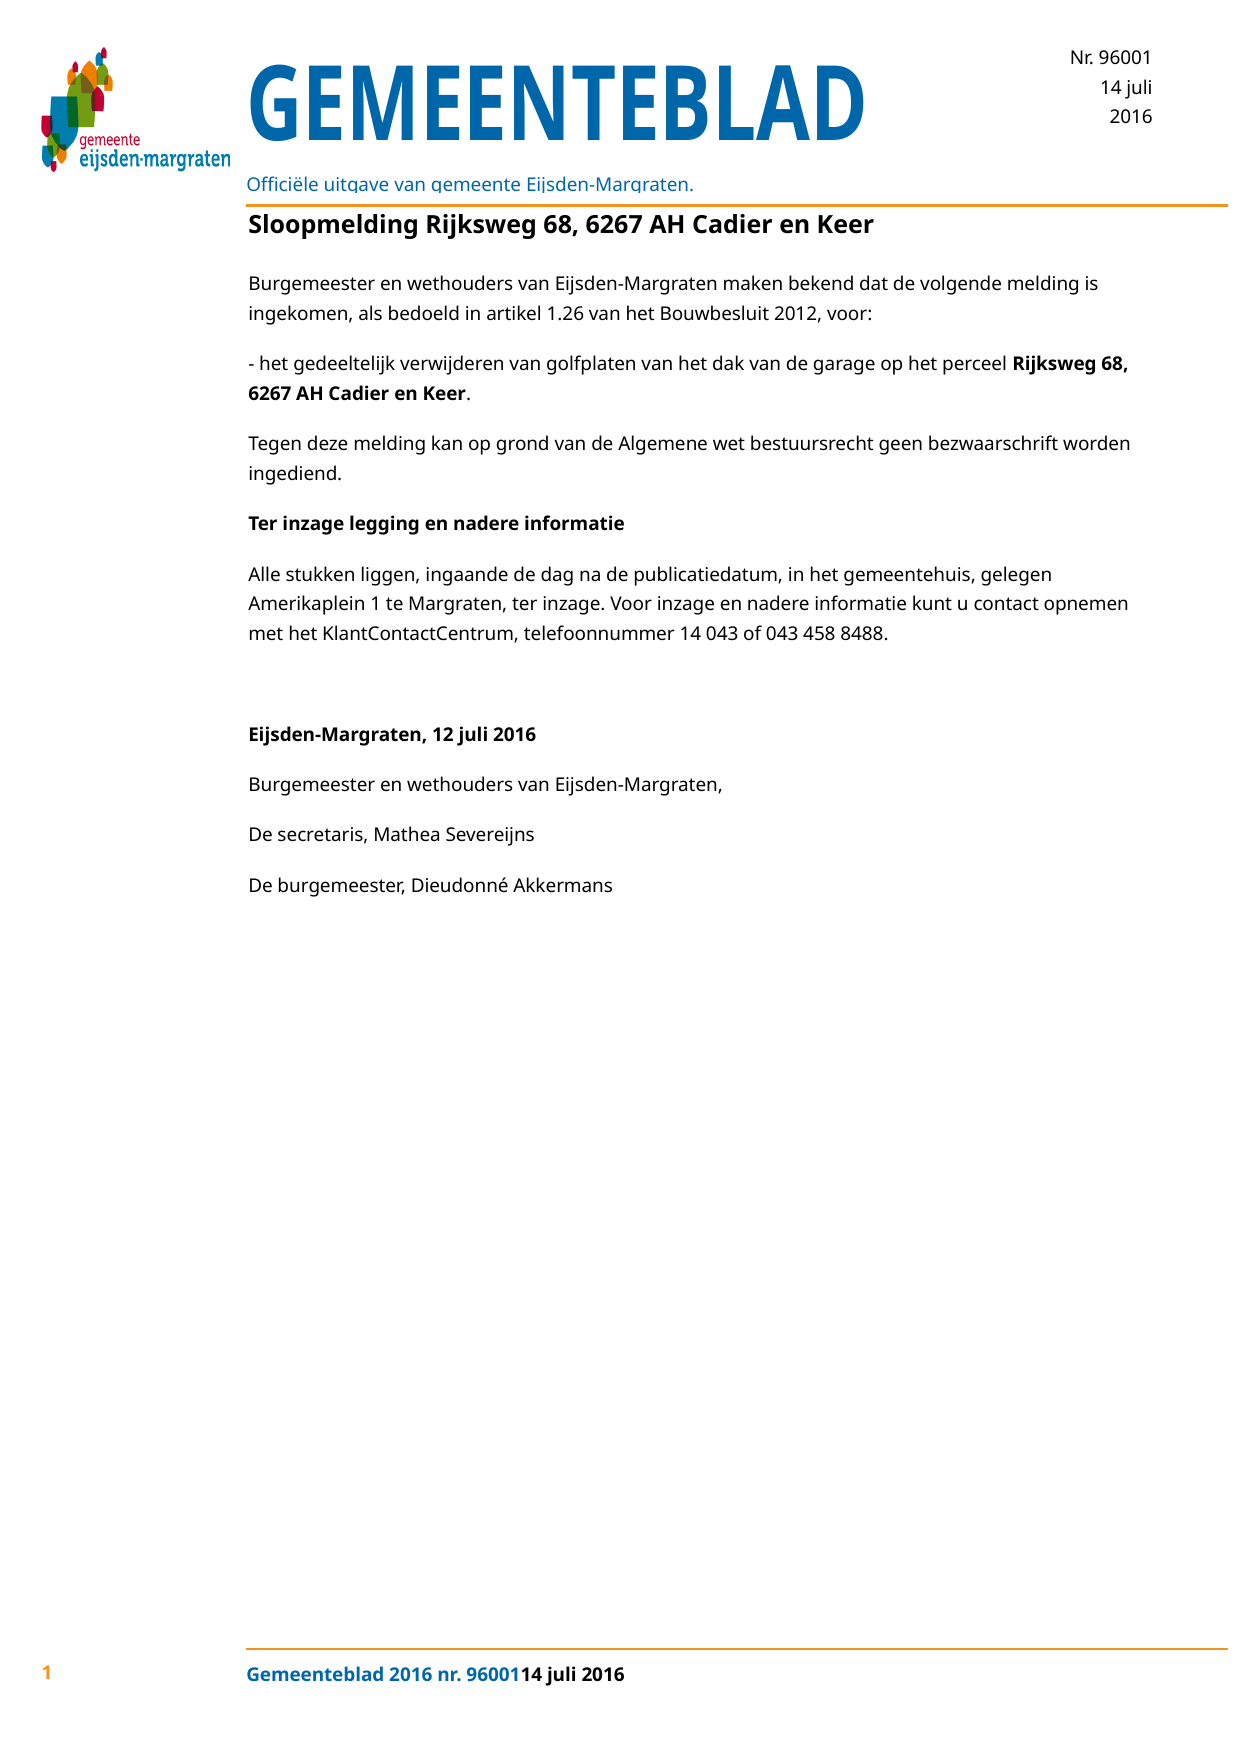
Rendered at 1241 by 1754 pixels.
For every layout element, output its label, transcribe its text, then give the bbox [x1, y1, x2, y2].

text Burgemeester en wethouders van Eijsden-Margraten, [248, 771, 1152, 797]
text Burgemeester en wethouders van Eijsden-Margraten maken bekend dat de volgende melding is ingekomen, als bedoeld in artikel 1.26 van het Bouwbesluit 2012, voor: [248, 270, 1152, 326]
text De secretaris, Mathea Severeijns [248, 822, 1152, 847]
picture [41, 47, 231, 172]
text Tegen deze melding kan op grond van de Algemene wet bestuursrecht geen bezwaarschrift worden ingediend. [248, 430, 1152, 486]
text De burgemeester, Dieudonné Akkermans [248, 872, 1152, 898]
text Ter inzage legging en nadere informatie [248, 510, 1152, 536]
text - het gedeeltelijk verwijderen van golfplaten van het dak van de garage op het perceel Rijksweg 68, 6267 AH Cadier en Keer. [248, 350, 1152, 406]
text Eijsden-Margraten, 12 juli 2016 [248, 721, 1152, 746]
text Sloopmelding Rijksweg 68, 6267 AH Cadier en Keer [248, 207, 1152, 241]
text Alle stukken liggen, ingaande de dag na de publicatiedatum, in het gemeentehuis, gelegen Amerikaplein 1 te Margraten, ter inzage. Voor inzage en nadere informatie kunt u contact opnemen met het KlantContactCentrum, telefoonnummer 14 043 of 043 458 8488. [248, 561, 1152, 646]
